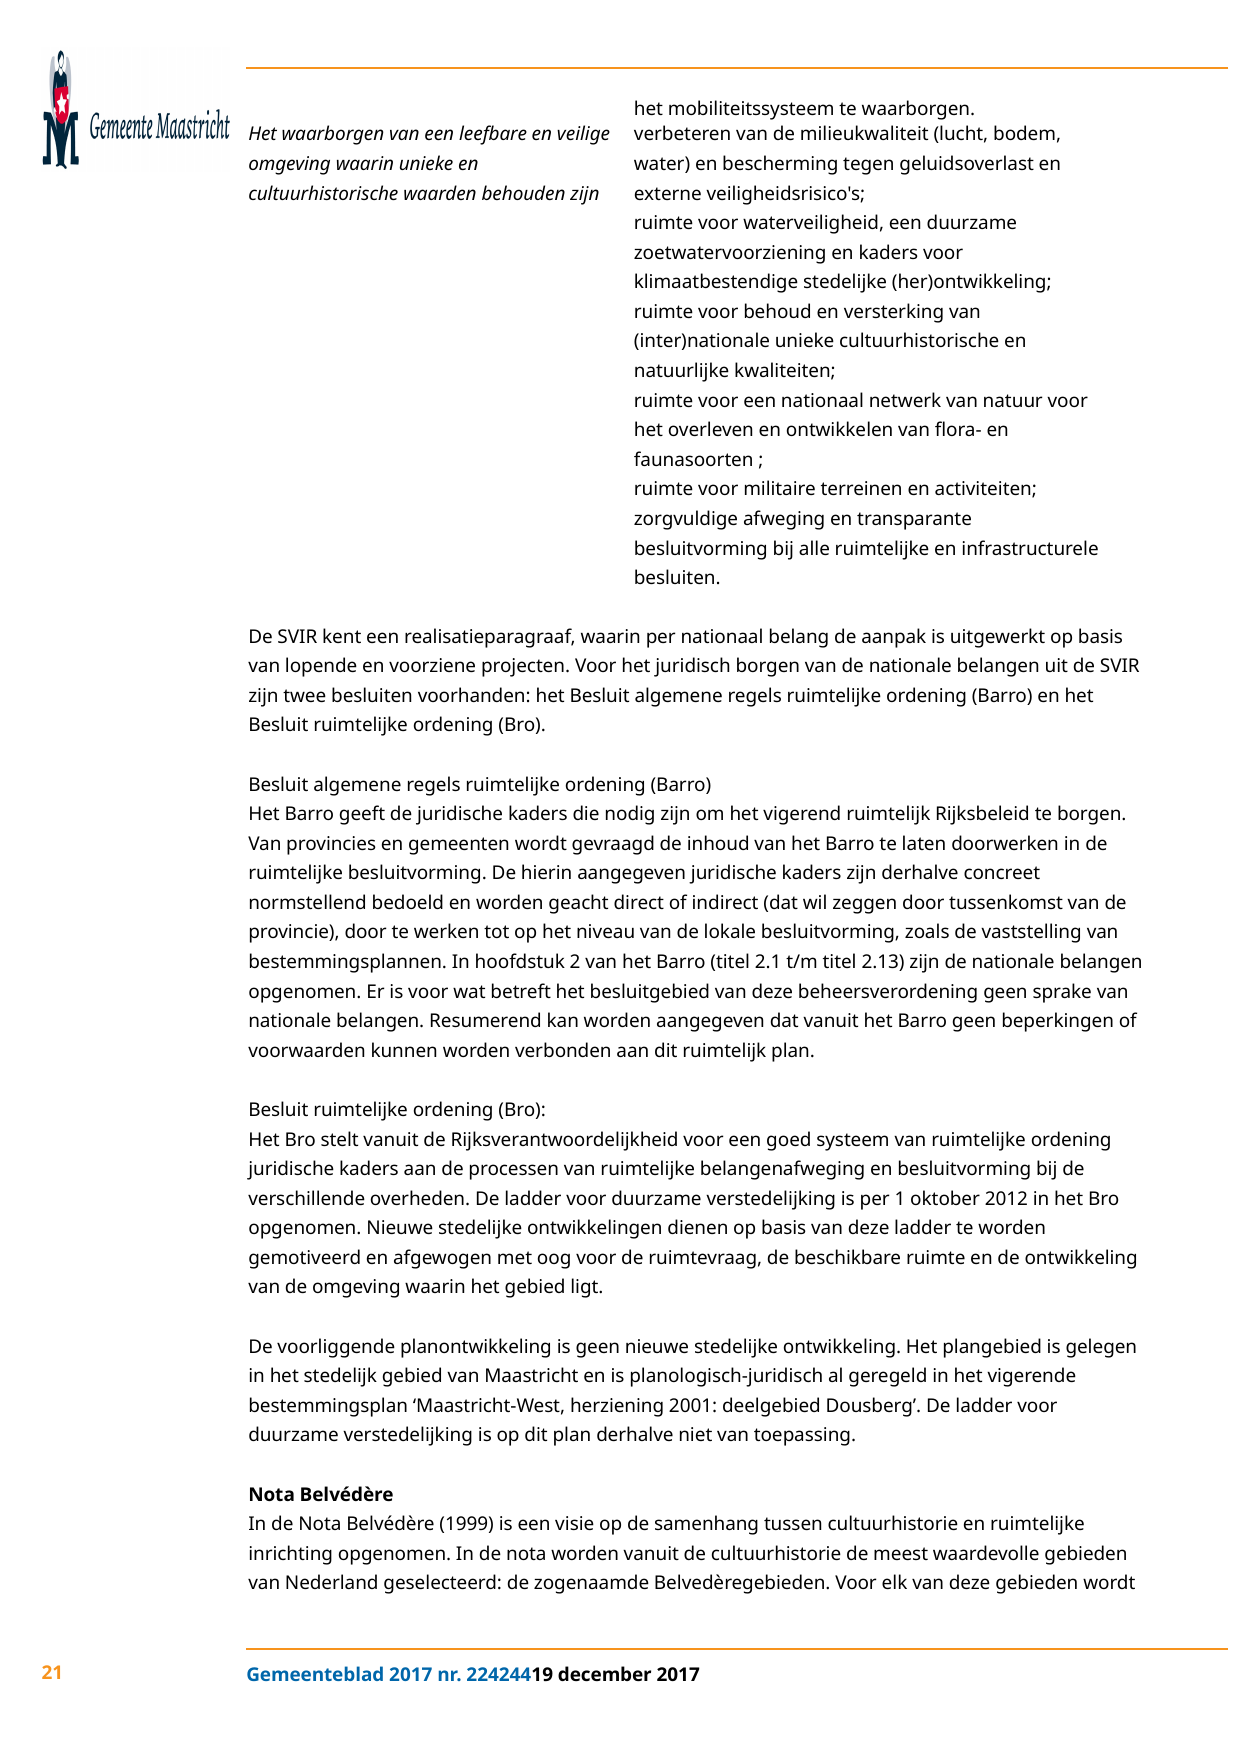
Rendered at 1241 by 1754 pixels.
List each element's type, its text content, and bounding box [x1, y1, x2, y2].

text Nota Belvédère [248, 1481, 1152, 1506]
text In de Nota Belvédère (1999) is een visie op de samenhang tussen cultuurhistorie en ruimtelijke inrichting opgenomen. In de nota worden vanuit de cultuurhistorie de meest waardevolle gebieden van Nederland geselecteerd: de zogenaamde Belvedèregebieden. Voor elk van deze gebieden wordt [248, 1510, 1152, 1595]
text De SVIR kent een realisatieparagraaf, waarin per nationaal belang de aanpak is uitgewerkt op basis van lopende en voorziene projecten. Voor het juridisch borgen van de nationale belangen uit de SVIR zijn twee besluiten voorhanden: het Besluit algemene regels ruimtelijke ordening (Barro) en het Besluit ruimtelijke ordening (Bro). [248, 623, 1152, 737]
table_cell Het waarborgen van een leefbare en veilige omgeving waarin unieke en cultuurhistorische waarden behouden zijn [248, 121, 634, 590]
picture [41, 47, 231, 172]
table_cell verbeteren van de milieukwaliteit (lucht, bodem, water) en bescherming tegen geluidsoverlast en externe veiligheidsrisico's; ruimte voor waterveiligheid, een duurzame zoetwatervoorziening en kaders voor klimaatbestendige stedelijke (her)ontwikkeling; ruimte voor behoud en versterking van (inter)nationale unieke cultuurhistorische en natuurlijke kwaliteiten; ruimte voor een nationaal netwerk van natuur voor het overleven en ontwikkelen van flora- en faunasoorten ; ruimte voor militaire terreinen en activiteiten; zorgvuldige afweging en transparante besluitvorming bij alle ruimtelijke en infrastructurele besluiten. [634, 121, 1152, 590]
text De voorliggende planontwikkeling is geen nieuwe stedelijke ontwikkeling. Het plangebied is gelegen in het stedelijk gebied van Maastricht en is planologisch-juridisch al geregeld in het vigerende bestemmingsplan ‘Maastricht-West, herziening 2001: deelgebied Dousberg’. De ladder voor duurzame verstedelijking is op dit plan derhalve niet van toepassing. [248, 1333, 1152, 1447]
text Het Bro stelt vanuit de Rijksverantwoordelijkheid voor een goed systeem van ruimtelijke ordening juridische kaders aan de processen van ruimtelijke belangenafweging en besluitvorming bij de verschillende overheden. De ladder voor duurzame verstedelijking is per 1 oktober 2012 in het Bro opgenomen. Nieuwe stedelijke ontwikkelingen dienen op basis van deze ladder te worden gemotiveerd en afgewogen met oog voor de ruimtevraag, de beschikbare ruimte en de ontwikkeling van de omgeving waarin het gebied ligt. [248, 1126, 1152, 1299]
table_cell het mobiliteitssysteem te waarborgen. [634, 95, 1152, 121]
table_cell [248, 95, 634, 121]
text Besluit ruimtelijke ordening (Bro): [248, 1096, 1152, 1122]
text Het Barro geeft de juridische kaders die nodig zijn om het vigerend ruimtelijk Rijksbeleid te borgen. Van provincies en gemeenten wordt gevraagd de inhoud van het Barro te laten doorwerken in de ruimtelijke besluitvorming. De hierin aangegeven juridische kaders zijn derhalve concreet normstellend bedoeld en worden geacht direct of indirect (dat wil zeggen door tussenkomst van de provincie), door te werken tot op het niveau van de lokale besluitvorming, zoals de vaststelling van bestemmingsplannen. In hoofdstuk 2 van het Barro (titel 2.1 t/m titel 2.13) zijn de nationale belangen opgenomen. Er is voor wat betreft het besluitgebied van deze beheersverordening geen sprake van nationale belangen. Resumerend kan worden aangegeven dat vanuit het Barro geen beperkingen of voorwaarden kunnen worden verbonden aan dit ruimtelijk plan. [248, 800, 1152, 1063]
text Besluit algemene regels ruimtelijke ordening (Barro) [248, 771, 1152, 796]
